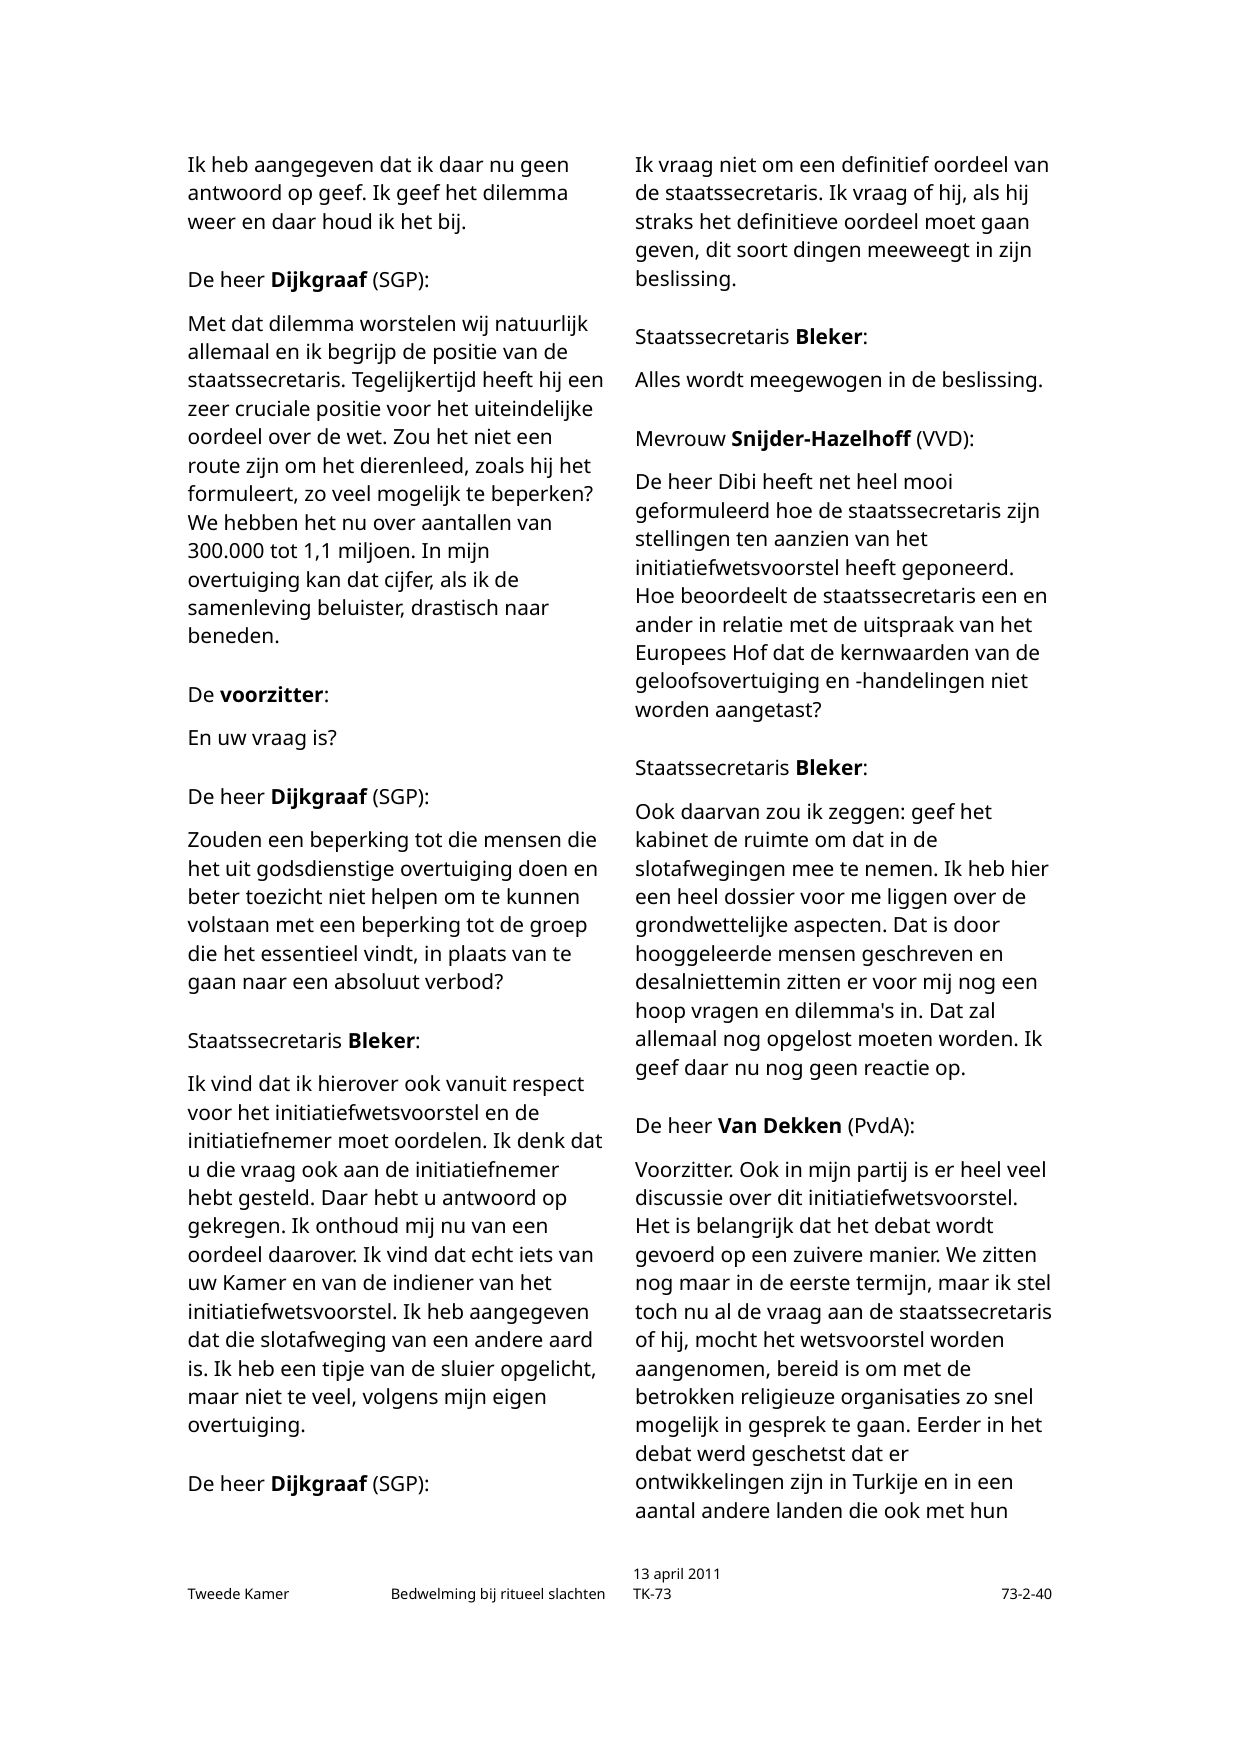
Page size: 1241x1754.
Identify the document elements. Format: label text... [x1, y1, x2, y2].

text De heer Dijkgraaf (SGP): [187, 265, 605, 294]
text Alles wordt meegewogen in de beslissing. [635, 366, 1053, 394]
text Ik vraag niet om een definitief oordeel van de staatssecretaris. Ik vraag of hij, als hij straks het definitieve oordeel moet gaan geven, dit soort dingen meeweegt in zijn beslissing. [635, 150, 1053, 292]
text De heer Dibi heeft net heel mooi geformuleerd hoe de staatssecretaris zijn stellingen ten aanzien van het initiatiefwetsvoorstel heeft geponeerd. Hoe beoordeelt de staatssecretaris een en ander in relatie met de uitspraak van het Europees Hof dat de kernwaarden van de geloofsovertuiging en -handelingen niet worden aangetast? [635, 467, 1053, 723]
text Ik heb aangegeven dat ik daar nu geen antwoord op geef. Ik geef het dilemma weer en daar houd ik het bij. [187, 150, 605, 235]
text Ook daarvan zou ik zeggen: geef het kabinet de ruimte om dat in de slotafwegingen mee te nemen. Ik heb hier een heel dossier voor me liggen over de grondwettelijke aspecten. Dat is door hooggeleerde mensen geschreven en desalniettemin zitten er voor mij nog een hoop vragen en dilemma's in. Dat zal allemaal nog opgelost moeten worden. Ik geef daar nu nog geen reactie op. [635, 797, 1053, 1081]
text En uw vraag is? [187, 723, 605, 752]
text De voorzitter: [187, 680, 605, 708]
text De heer Dijkgraaf (SGP): [187, 1469, 605, 1497]
text Staatssecretaris Bleker: [187, 1026, 605, 1054]
text Ik vind dat ik hierover ook vanuit respect voor het initiatiefwetsvoorstel en de initiatiefnemer moet oordelen. Ik denk dat u die vraag ook aan de initiatiefnemer hebt gesteld. Daar hebt u antwoord op gekregen. Ik onthoud mij nu van een oordeel daarover. Ik vind dat echt iets van uw Kamer en van de indiener van het initiatiefwetsvoorstel. Ik heb aangegeven dat die slotafweging van een andere aard is. Ik heb een tipje van de sluier opgelicht, maar niet te veel, volgens mijn eigen overtuiging. [187, 1069, 605, 1439]
text Staatssecretaris Bleker: [635, 753, 1053, 782]
text Zouden een beperking tot die mensen die het uit godsdienstige overtuiging doen en beter toezicht niet helpen om te kunnen volstaan met een beperking tot de groep die het essentieel vindt, in plaats van te gaan naar een absoluut verbod? [187, 825, 605, 996]
text Mevrouw Snijder-Hazelhoff (VVD): [635, 424, 1053, 452]
text Staatssecretaris Bleker: [635, 322, 1053, 351]
text De heer Van Dekken (PvdA): [635, 1111, 1053, 1140]
text De heer Dijkgraaf (SGP): [187, 782, 605, 810]
text Met dat dilemma worstelen wij natuurlijk allemaal en ik begrijp de positie van de staatssecretaris. Tegelijkertijd heeft hij een zeer cruciale positie voor het uiteindelijke oordeel over de wet. Zou het niet een route zijn om het dierenleed, zoals hij het formuleert, zo veel mogelijk te beperken? We hebben het nu over aantallen van 300.000 tot 1,1 miljoen. In mijn overtuiging kan dat cijfer, als ik de samenleving beluister, drastisch naar beneden. [187, 309, 605, 650]
text Voorzitter. Ook in mijn partij is er heel veel discussie over dit initiatiefwetsvoorstel. Het is belangrijk dat het debat wordt gevoerd op een zuivere manier. We zitten nog maar in de eerste termijn, maar ik stel toch nu al de vraag aan de staatssecretaris of hij, mocht het wetsvoorstel worden aangenomen, bereid is om met de betrokken religieuze organisaties zo snel mogelijk in gesprek te gaan. Eerder in het debat werd geschetst dat er ontwikkelingen zijn in Turkije en in een aantal andere landen die ook met hun [635, 1155, 1053, 1524]
